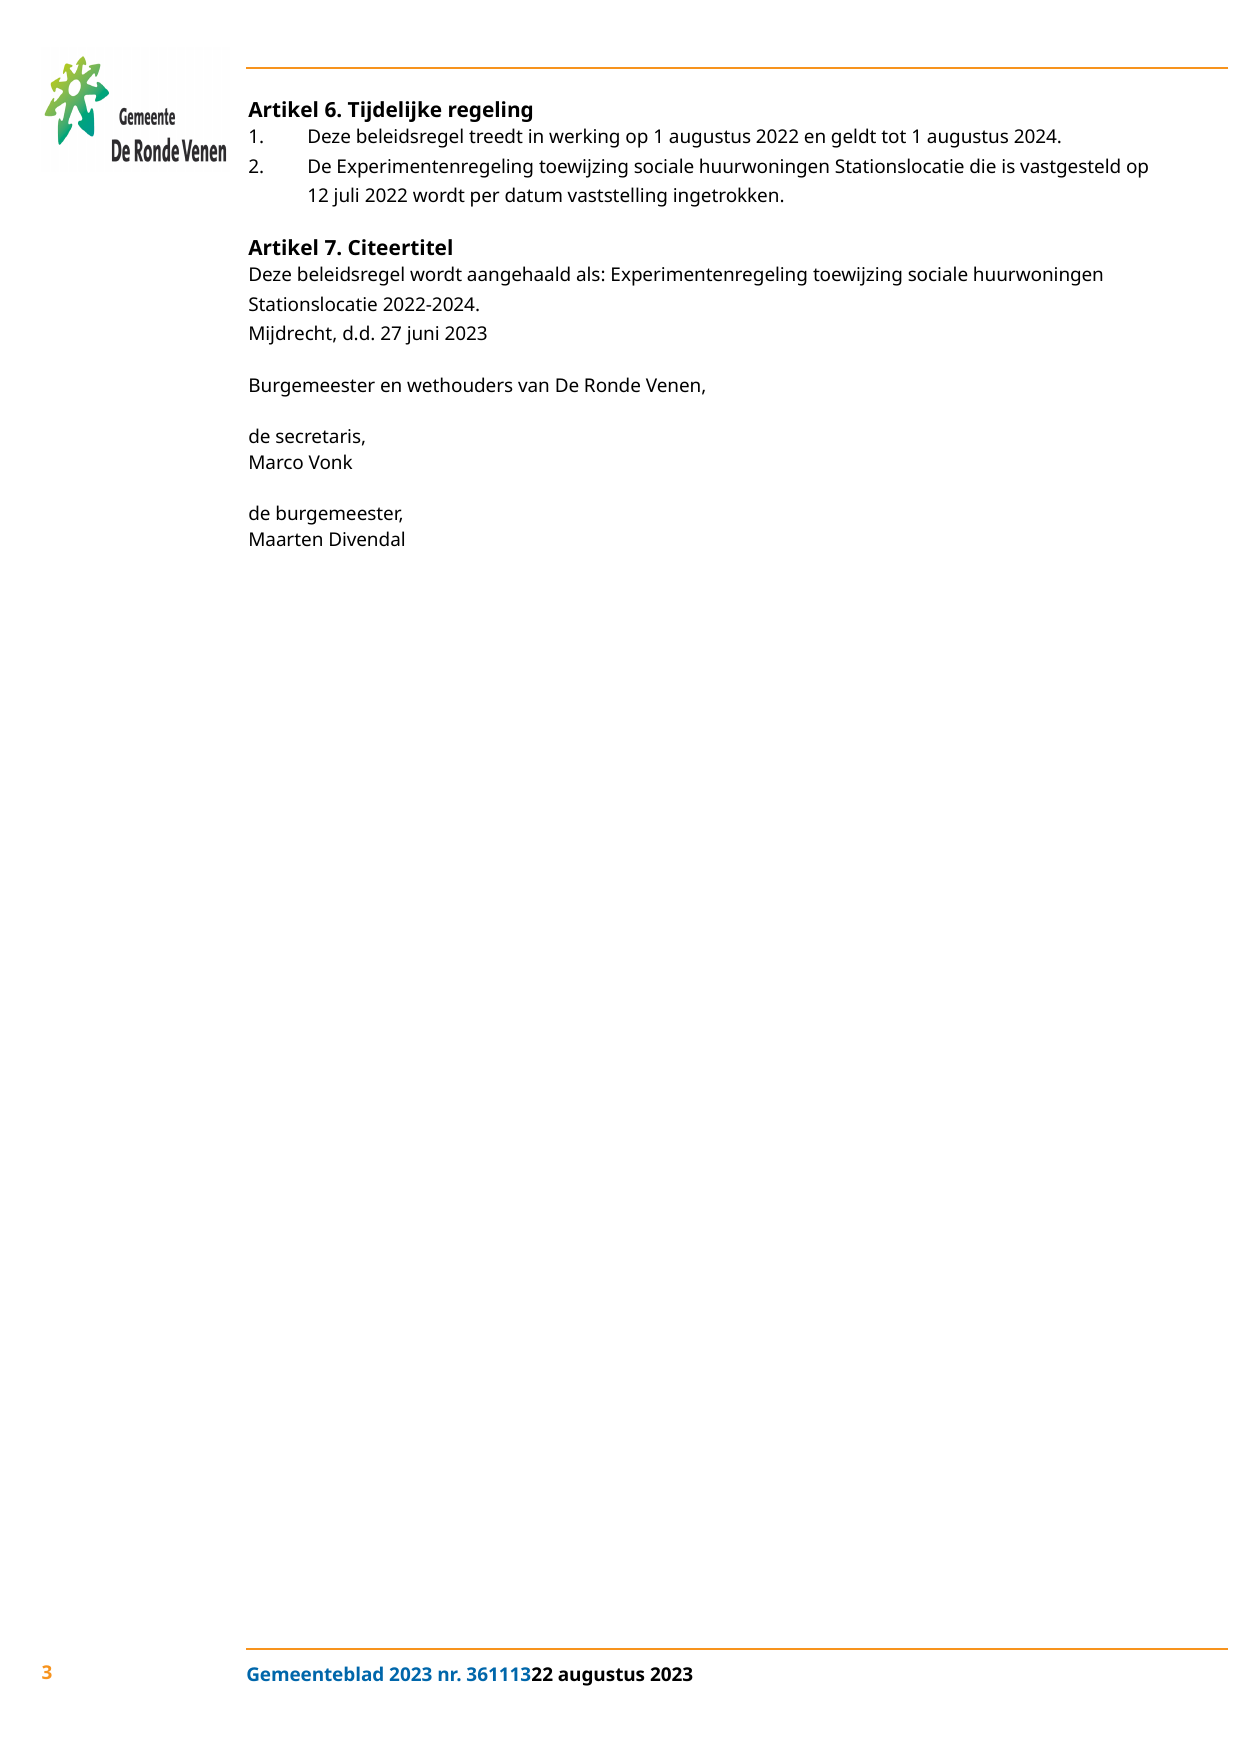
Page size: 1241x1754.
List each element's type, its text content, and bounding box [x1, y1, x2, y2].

text Burgemeester en wethouders van De Ronde Venen, [248, 372, 1152, 398]
list Deze beleidsregel treedt in werking op 1 augustus 2022 en geldt tot 1 augustus 2024. [248, 123, 1152, 149]
list De Experimentenregeling toewijzing sociale huurwoningen Stationslocatie die is vastgesteld op 12 juli 2022 wordt per datum vaststelling ingetrokken. [248, 153, 1152, 208]
text Mijdrecht, d.d. 27 juni 2023 [248, 320, 1152, 346]
text Deze beleidsregel wordt aangehaald als: Experimentenregeling toewijzing sociale huurwoningen Stationslocatie 2022-2024. [248, 261, 1152, 317]
text Artikel 6. Tijdelijke regeling [248, 95, 1152, 123]
picture [41, 47, 231, 172]
text Marco Vonk [248, 449, 1152, 475]
text Artikel 7. Citeertitel [248, 233, 1152, 261]
text de burgemeester, [248, 501, 1152, 526]
text Maarten Divendal [248, 526, 1152, 552]
text de secretaris, [248, 423, 1152, 449]
